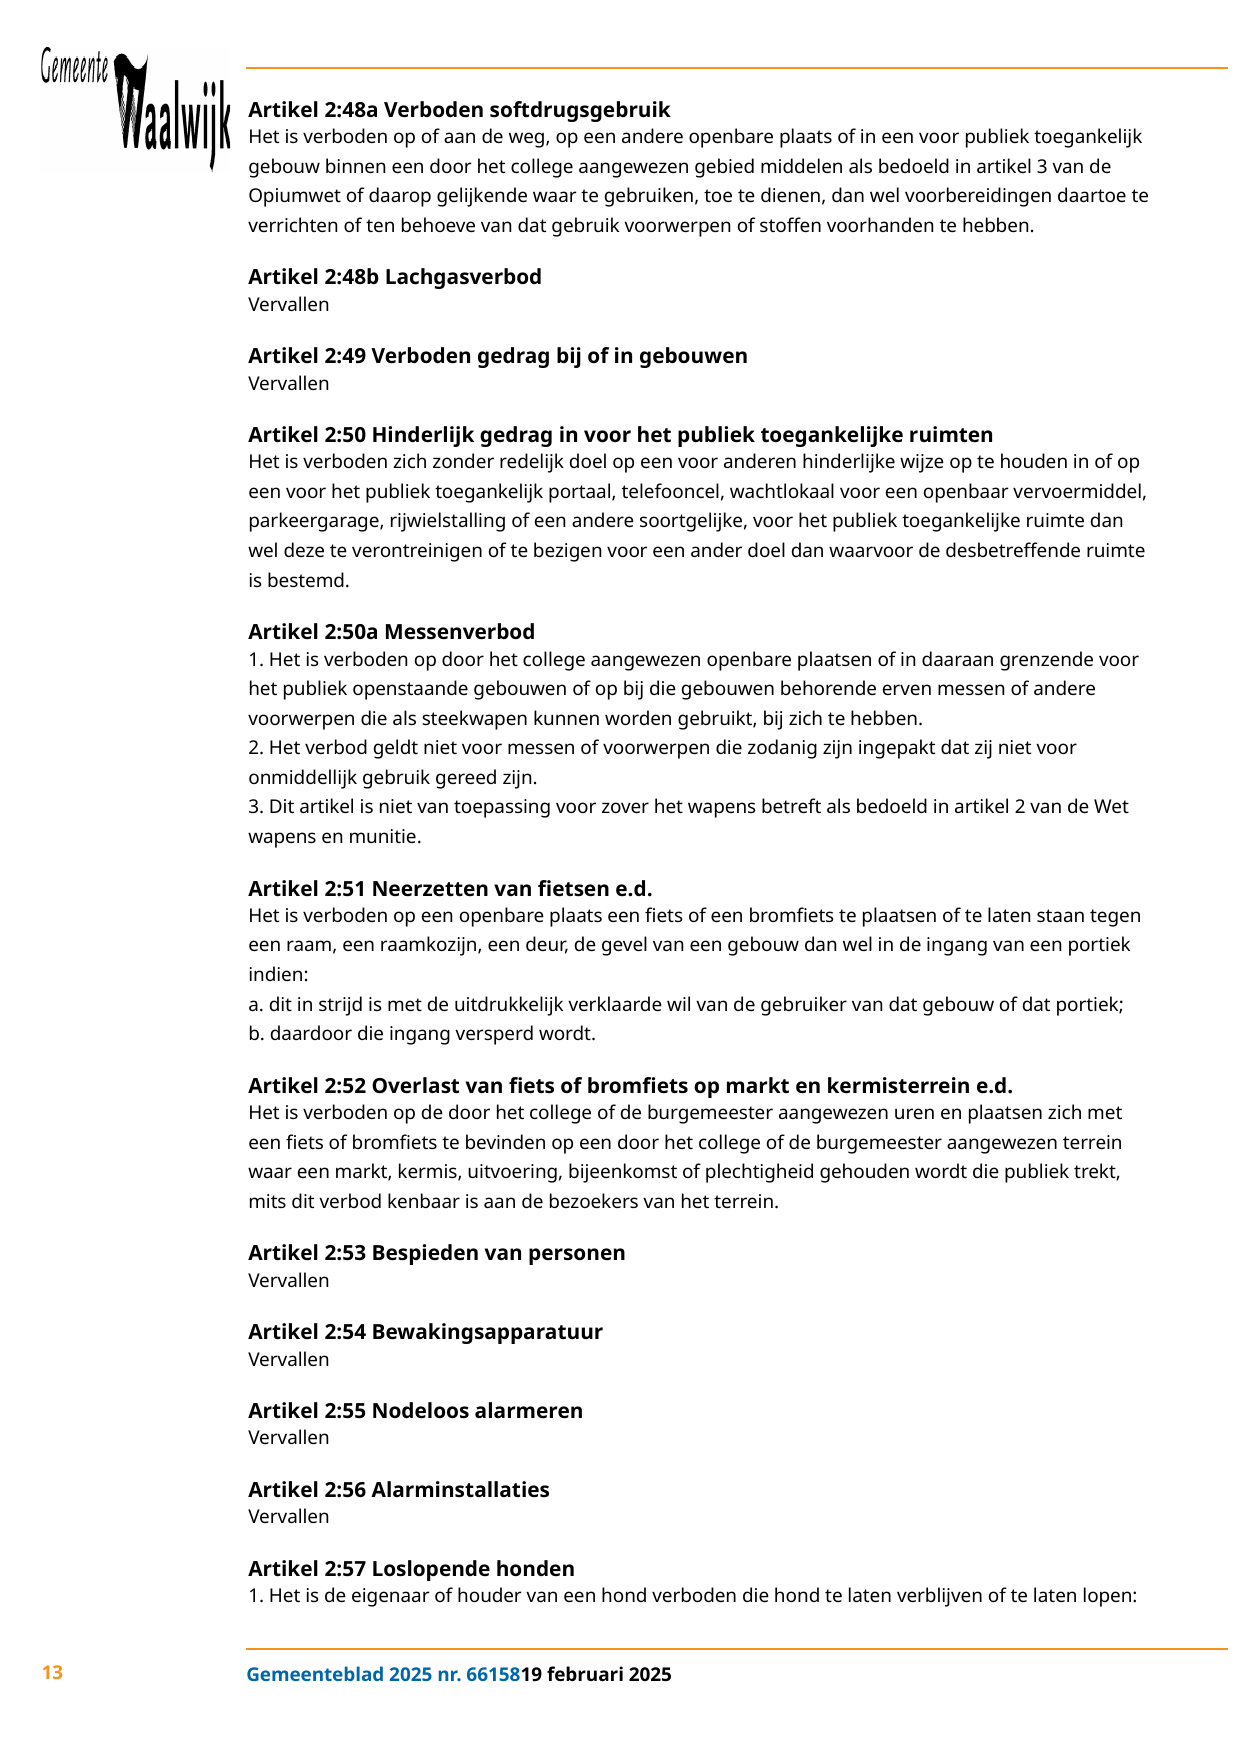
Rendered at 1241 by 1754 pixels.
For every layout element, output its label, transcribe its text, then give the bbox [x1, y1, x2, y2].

text Het is verboden zich zonder redelijk doel op een voor anderen hinderlijke wijze op te houden in of op een voor het publiek toegankelijk portaal, telefooncel, wachtlokaal voor een openbaar vervoermiddel, parkeergarage, rijwielstalling of een andere soortgelijke, voor het publiek toegankelijke ruimte dan wel deze te verontreinigen of te bezigen voor een ander doel dan waarvoor de desbetreffende ruimte is bestemd. [248, 448, 1152, 593]
text Artikel 2:48b Lachgasverbod [248, 262, 1152, 291]
text Vervallen [248, 370, 1152, 395]
text 1. Het is de eigenaar of houder van een hond verboden die hond te laten verblijven of te laten lopen: [248, 1582, 1152, 1608]
text 1. Het is verboden op door het college aangewezen openbare plaatsen of in daaraan grenzende voor het publiek openstaande gebouwen of op bij die gebouwen behorende erven messen of andere voorwerpen die als steekwapen kunnen worden gebruikt, bij zich te hebben. [248, 646, 1152, 731]
text Artikel 2:50a Messenverbod [248, 617, 1152, 646]
text Artikel 2:49 Verboden gedrag bij of in gebouwen [248, 341, 1152, 370]
text Vervallen [248, 1424, 1152, 1450]
text Artikel 2:50 Hinderlijk gedrag in voor het publiek toegankelijke ruimten [248, 420, 1152, 448]
text Artikel 2:55 Nodeloos alarmeren [248, 1396, 1152, 1424]
text b. daardoor die ingang versperd wordt. [248, 1020, 1152, 1046]
text Vervallen [248, 1503, 1152, 1529]
text Artikel 2:52 Overlast van fiets of bromfiets op markt en kermisterrein e.d. [248, 1071, 1152, 1099]
text Het is verboden op de door het college of de burgemeester aangewezen uren en plaatsen zich met een fiets of bromfiets te bevinden op een door het college of de burgemeester aangewezen terrein waar een markt, kermis, uitvoering, bijeenkomst of plechtigheid gehouden wordt die publiek trekt, mits dit verbod kenbaar is aan de bezoekers van het terrein. [248, 1099, 1152, 1214]
text Vervallen [248, 1267, 1152, 1293]
picture [41, 47, 231, 172]
text Artikel 2:53 Bespieden van personen [248, 1238, 1152, 1267]
text Vervallen [248, 1346, 1152, 1371]
text Artikel 2:54 Bewakingsapparatuur [248, 1317, 1152, 1346]
text Het is verboden op of aan de weg, op een andere openbare plaats of in een voor publiek toegankelijk gebouw binnen een door het college aangewezen gebied middelen als bedoeld in artikel 3 van de Opiumwet of daarop gelijkende waar te gebruiken, toe te dienen, dan wel voorbereidingen daartoe te verrichten of ten behoeve van dat gebruik voorwerpen of stoffen voorhanden te hebben. [248, 123, 1152, 238]
text 3. Dit artikel is niet van toepassing voor zover het wapens betreft als bedoeld in artikel 2 van de Wet wapens en munitie. [248, 794, 1152, 849]
text Het is verboden op een openbare plaats een fiets of een bromfiets te plaatsen of te laten staan tegen een raam, een raamkozijn, een deur, de gevel van een gebouw dan wel in de ingang van een portiek indien: [248, 902, 1152, 987]
text Artikel 2:48a Verboden softdrugsgebruik [248, 95, 1152, 123]
text Artikel 2:51 Neerzetten van fietsen e.d. [248, 874, 1152, 902]
text 2. Het verbod geldt niet voor messen of voorwerpen die zodanig zijn ingepakt dat zij niet voor onmiddellijk gebruik gereed zijn. [248, 734, 1152, 790]
text Vervallen [248, 291, 1152, 317]
text a. dit in strijd is met de uitdrukkelijk verklaarde wil van de gebruiker van dat gebouw of dat portiek; [248, 991, 1152, 1017]
text Artikel 2:57 Loslopende honden [248, 1554, 1152, 1582]
text Artikel 2:56 Alarminstallaties [248, 1475, 1152, 1503]
